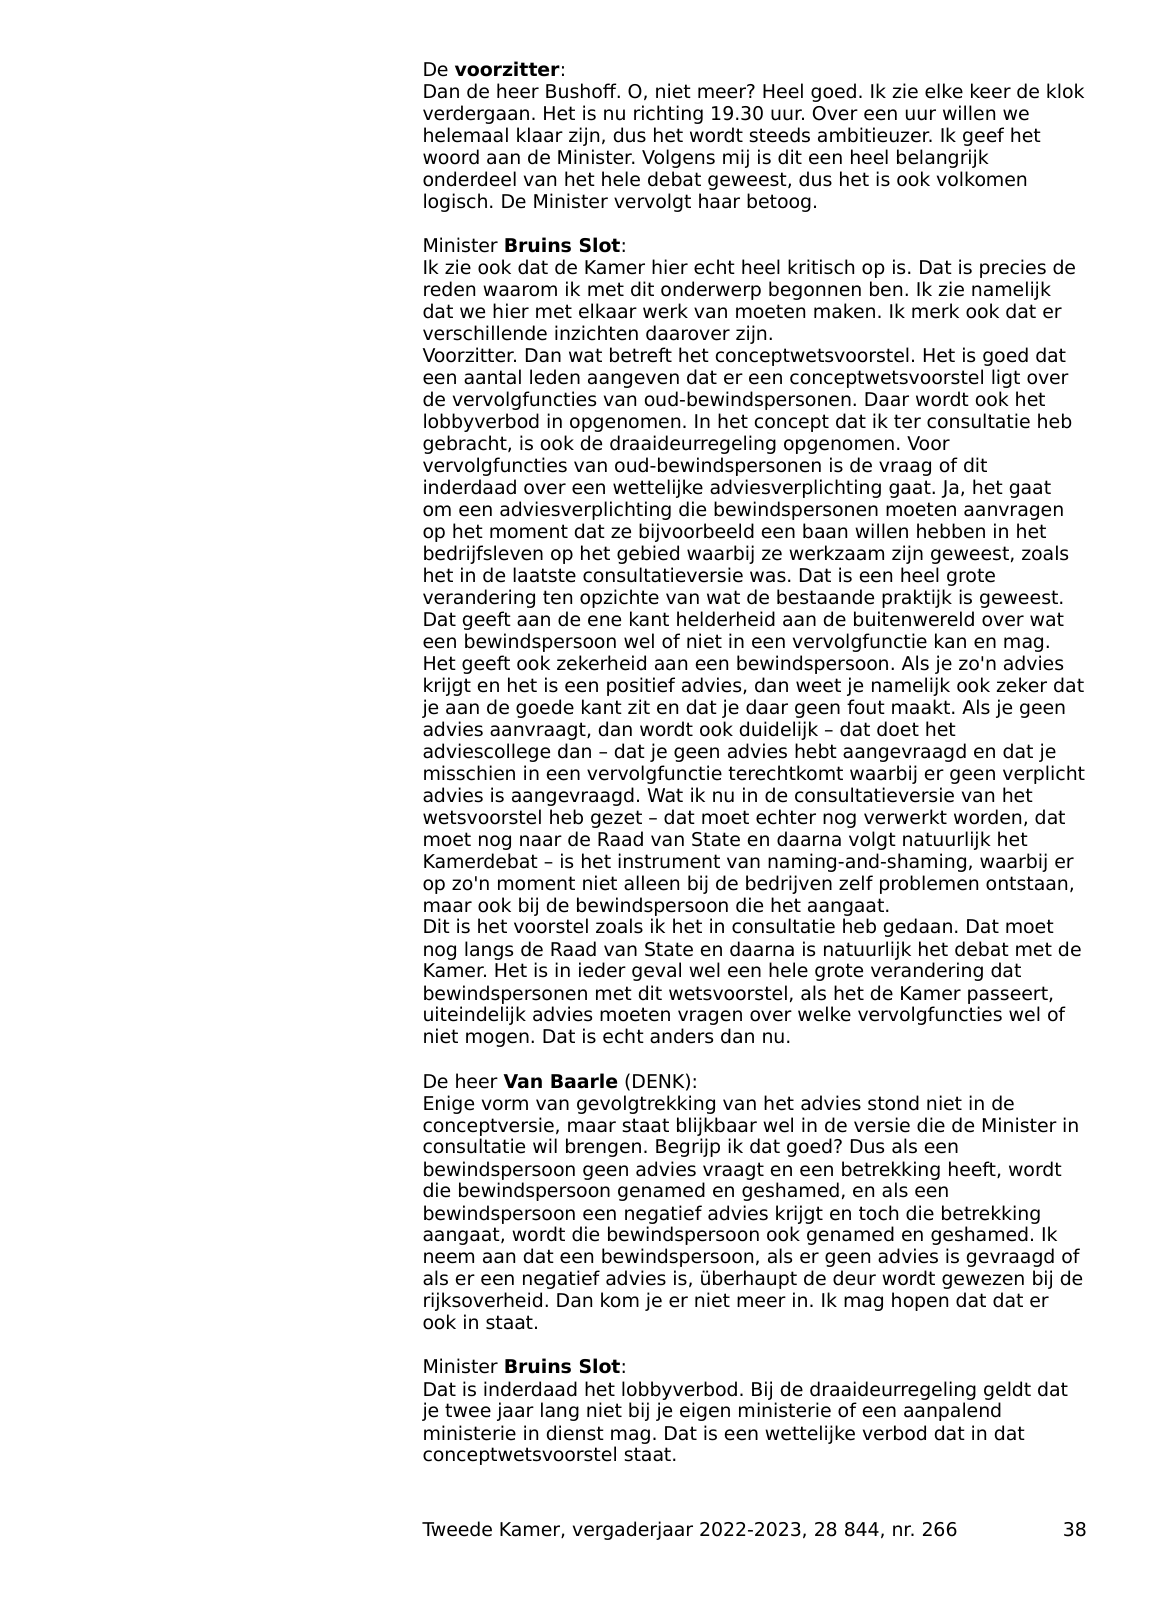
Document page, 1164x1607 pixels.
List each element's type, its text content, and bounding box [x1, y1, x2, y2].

text De heer Van Baarle (DENK): [422, 1071, 1087, 1092]
text De voorzitter: [422, 59, 1087, 81]
text Dan de heer Bushoff. O, niet meer? Heel goed. Ik zie elke keer de klok verdergaan. Het is nu richting 19.30 uur. Over een uur willen we helemaal klaar zijn, dus het wordt steeds ambitieuzer. Ik geef het woord aan de Minister. Volgens mij is dit een heel belangrijk onderdeel van het hele debat geweest, dus het is ook volkomen logisch. De Minister vervolgt haar betoog. [422, 81, 1087, 213]
text Ik zie ook dat de Kamer hier echt heel kritisch op is. Dat is precies de reden waarom ik met dit onderwerp begonnen ben. Ik zie namelijk dat we hier met elkaar werk van moeten maken. Ik merk ook dat er verschillende inzichten daarover zijn. [422, 257, 1087, 345]
text Minister Bruins Slot: [422, 1356, 1087, 1378]
text Minister Bruins Slot: [422, 235, 1087, 257]
text Voorzitter. Dan wat betreft het conceptwetsvoorstel. Het is goed dat een aantal leden aangeven dat er een conceptwetsvoorstel ligt over de vervolgfuncties van oud-bewindspersonen. Daar wordt ook het lobbyverbod in opgenomen. In het concept dat ik ter consultatie heb gebracht, is ook de draaideurregeling opgenomen. Voor vervolgfuncties van oud-bewindspersonen is de vraag of dit inderdaad over een wettelijke adviesverplichting gaat. Ja, het gaat om een adviesverplichting die bewindspersonen moeten aanvragen op het moment dat ze bijvoorbeeld een baan willen hebben in het bedrijfsleven op het gebied waarbij ze werkzaam zijn geweest, zoals het in de laatste consultatieversie was. Dat is een heel grote verandering ten opzichte van wat de bestaande praktijk is geweest. Dat geeft aan de ene kant helderheid aan de buitenwereld over wat een bewindspersoon wel of niet in een vervolgfunctie kan en mag. Het geeft ook zekerheid aan een bewindspersoon. Als je zo'n advies krijgt en het is een positief advies, dan weet je namelijk ook zeker dat je aan de goede kant zit en dat je daar geen fout maakt. Als je geen advies aanvraagt, dan wordt ook duidelijk – dat doet het adviescollege dan – dat je geen advies hebt aangevraagd en dat je misschien in een vervolgfunctie terechtkomt waarbij er geen verplicht advies is aangevraagd. Wat ik nu in de consultatieversie van het wetsvoorstel heb gezet – dat moet echter nog verwerkt worden, dat moet nog naar de Raad van State en daarna volgt natuurlijk het Kamerdebat – is het instrument van naming-and-shaming, waarbij er op zo'n moment niet alleen bij de bedrijven zelf problemen ontstaan, maar ook bij de bewindspersoon die het aangaat. [422, 345, 1087, 916]
text Enige vorm van gevolgtrekking van het advies stond niet in de conceptversie, maar staat blijkbaar wel in de versie die de Minister in consultatie wil brengen. Begrijp ik dat goed? Dus als een bewindspersoon geen advies vraagt en een betrekking heeft, wordt die bewindspersoon genamed en geshamed, en als een bewindspersoon een negatief advies krijgt en toch die betrekking aangaat, wordt die bewindspersoon ook genamed en geshamed. Ik neem aan dat een bewindspersoon, als er geen advies is gevraagd of als er een negatief advies is, überhaupt de deur wordt gewezen bij de rijksoverheid. Dan kom je er niet meer in. Ik mag hopen dat dat er ook in staat. [422, 1092, 1087, 1334]
text Dat is inderdaad het lobbyverbod. Bij de draaideurregeling geldt dat je twee jaar lang niet bij je eigen ministerie of een aanpalend ministerie in dienst mag. Dat is een wettelijke verbod dat in dat conceptwetsvoorstel staat. [422, 1378, 1087, 1466]
text Dit is het voorstel zoals ik het in consultatie heb gedaan. Dat moet nog langs de Raad van State en daarna is natuurlijk het debat met de Kamer. Het is in ieder geval wel een hele grote verandering dat bewindspersonen met dit wetsvoorstel, als het de Kamer passeert, uiteindelijk advies moeten vragen over welke vervolgfuncties wel of niet mogen. Dat is echt anders dan nu. [422, 916, 1087, 1048]
